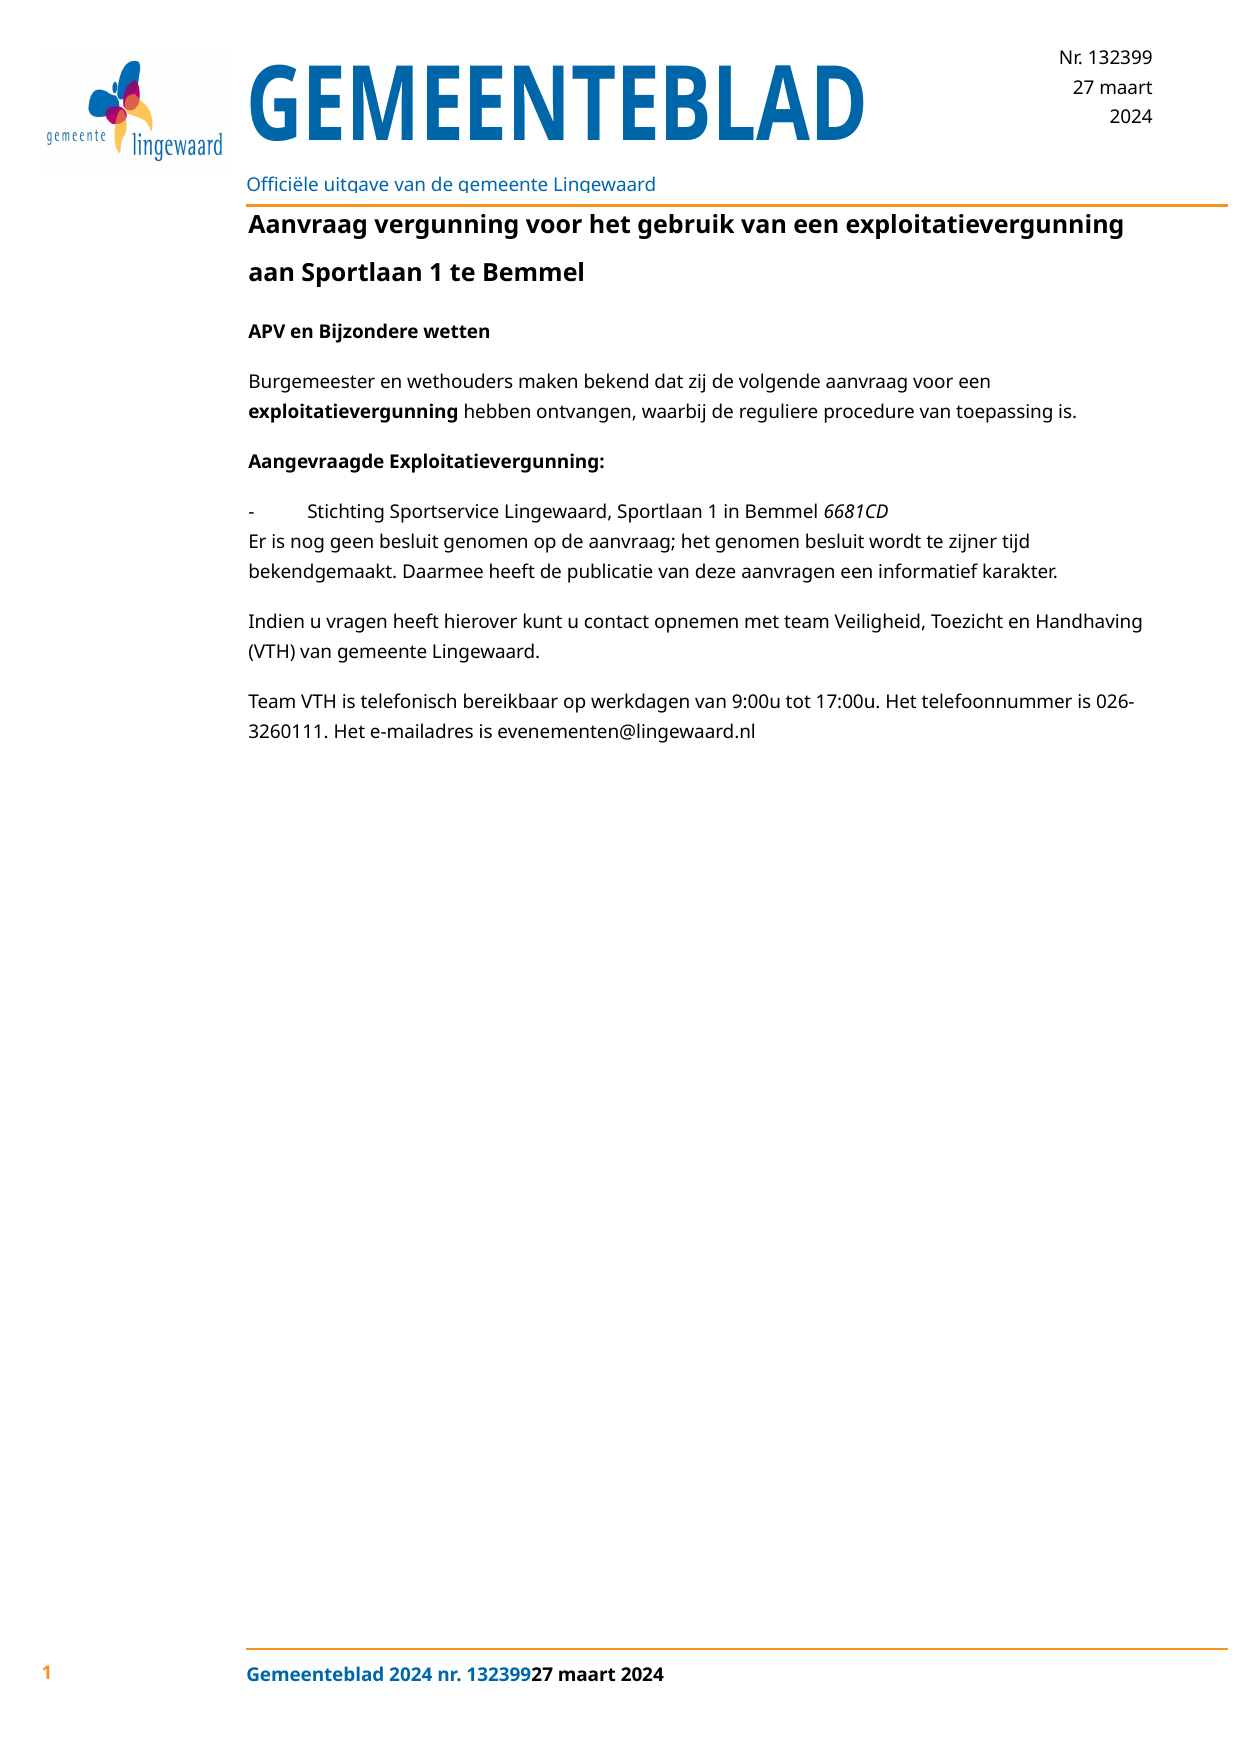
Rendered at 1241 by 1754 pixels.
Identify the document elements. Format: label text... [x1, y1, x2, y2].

text Indien u vragen heeft hierover kunt u contact opnemen met team Veiligheid, Toezicht en Handhaving (VTH) van gemeente Lingewaard. [248, 608, 1152, 664]
text APV en Bijzondere wetten [248, 318, 1152, 344]
text Aangevraagde Exploitatievergunning: [248, 448, 1152, 474]
text Burgemeester en wethouders maken bekend dat zij de volgende aanvraag voor een exploitatievergunning hebben ontvangen, waarbij de reguliere procedure van toepassing is. [248, 368, 1152, 424]
text Team VTH is telefonisch bereikbaar op werkdagen van 9:00u tot 17:00u. Het telefoonnummer is 026-3260111. Het e-mailadres is evenementen@lingewaard.nl [248, 688, 1152, 744]
picture [41, 47, 231, 172]
text Aanvraag vergunning voor het gebruik van een exploitatievergunning aan Sportlaan 1 te Bemmel [248, 207, 1152, 288]
text Er is nog geen besluit genomen op de aanvraag; het genomen besluit wordt te zijner tijd bekendgemaakt. Daarmee heeft de publicatie van deze aanvragen een informatief karakter. [248, 528, 1152, 584]
list Stichting Sportservice Lingewaard, Sportlaan 1 in Bemmel 6681CD [248, 499, 1152, 524]
